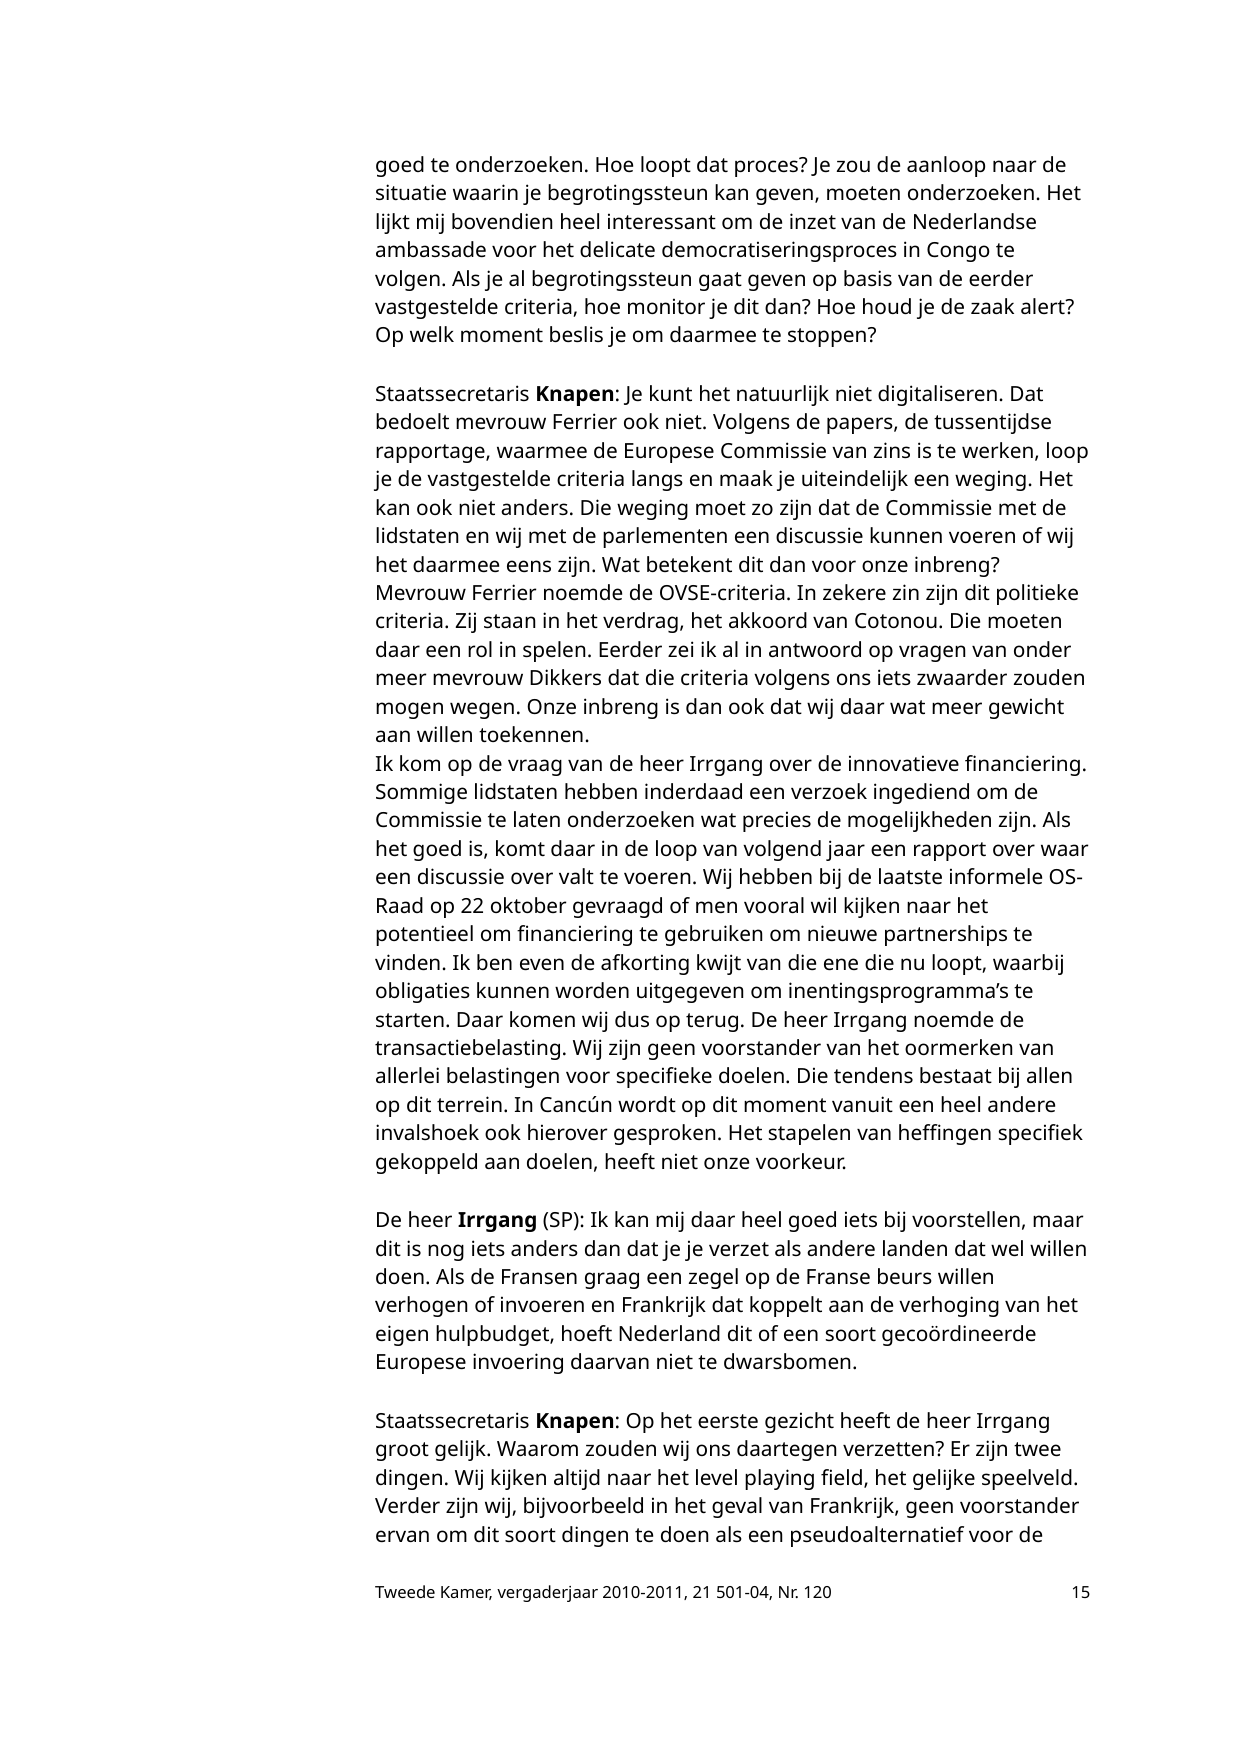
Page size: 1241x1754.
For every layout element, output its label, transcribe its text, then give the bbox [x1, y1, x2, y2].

text Staatssecretaris Knapen: Je kunt het natuurlijk niet digitaliseren. Dat bedoelt mevrouw Ferrier ook niet. Volgens de papers, de tussentijdse rapportage, waarmee de Europese Commissie van zins is te werken, loop je de vastgestelde criteria langs en maak je uiteindelijk een weging. Het kan ook niet anders. Die weging moet zo zijn dat de Commissie met de lidstaten en wij met de parlementen een discussie kunnen voeren of wij het daarmee eens zijn. Wat betekent dit dan voor onze inbreng? Mevrouw Ferrier noemde de OVSE-criteria. In zekere zin zijn dit politieke criteria. Zij staan in het verdrag, het akkoord van Cotonou. Die moeten daar een rol in spelen. Eerder zei ik al in antwoord op vragen van onder meer mevrouw Dikkers dat die criteria volgens ons iets zwaarder zouden mogen wegen. Onze inbreng is dan ook dat wij daar wat meer gewicht aan willen toekennen. [375, 379, 1090, 749]
text Staatssecretaris Knapen: Op het eerste gezicht heeft de heer Irrgang groot gelijk. Waarom zouden wij ons daartegen verzetten? Er zijn twee dingen. Wij kijken altijd naar het level playing field, het gelijke speelveld. Verder zijn wij, bijvoorbeeld in het geval van Frankrijk, geen voorstander ervan om dit soort dingen te doen als een pseudoalternatief voor de [375, 1406, 1090, 1548]
text De heer Irrgang (SP): Ik kan mij daar heel goed iets bij voorstellen, maar dit is nog iets anders dan dat je je verzet als andere landen dat wel willen doen. Als de Fransen graag een zegel op de Franse beurs willen verhogen of invoeren en Frankrijk dat koppelt aan de verhoging van het eigen hulpbudget, hoeft Nederland dit of een soort gecoördineerde Europese invoering daarvan niet te dwarsbomen. [375, 1205, 1090, 1376]
text Ik kom op de vraag van de heer Irrgang over de innovatieve financiering. Sommige lidstaten hebben inderdaad een verzoek ingediend om de Commissie te laten onderzoeken wat precies de mogelijkheden zijn. Als het goed is, komt daar in de loop van volgend jaar een rapport over waar een discussie over valt te voeren. Wij hebben bij de laatste informele OS-Raad op 22 oktober gevraagd of men vooral wil kijken naar het potentieel om financiering te gebruiken om nieuwe partnerships te vinden. Ik ben even de afkorting kwijt van die ene die nu loopt, waarbij obligaties kunnen worden uitgegeven om inentingsprogramma’s te starten. Daar komen wij dus op terug. De heer Irrgang noemde de transactiebelasting. Wij zijn geen voorstander van het oormerken van allerlei belastingen voor specifieke doelen. Die tendens bestaat bij allen op dit terrein. In Cancún wordt op dit moment vanuit een heel andere invalshoek ook hierover gesproken. Het stapelen van heffingen specifiek gekoppeld aan doelen, heeft niet onze voorkeur. [375, 749, 1090, 1175]
text goed te onderzoeken. Hoe loopt dat proces? Je zou de aanloop naar de situatie waarin je begrotingssteun kan geven, moeten onderzoeken. Het lijkt mij bovendien heel interessant om de inzet van de Nederlandse ambassade voor het delicate democratiseringsproces in Congo te volgen. Als je al begrotingssteun gaat geven op basis van de eerder vastgestelde criteria, hoe monitor je dit dan? Hoe houd je de zaak alert? Op welk moment beslis je om daarmee te stoppen? [375, 150, 1090, 349]
